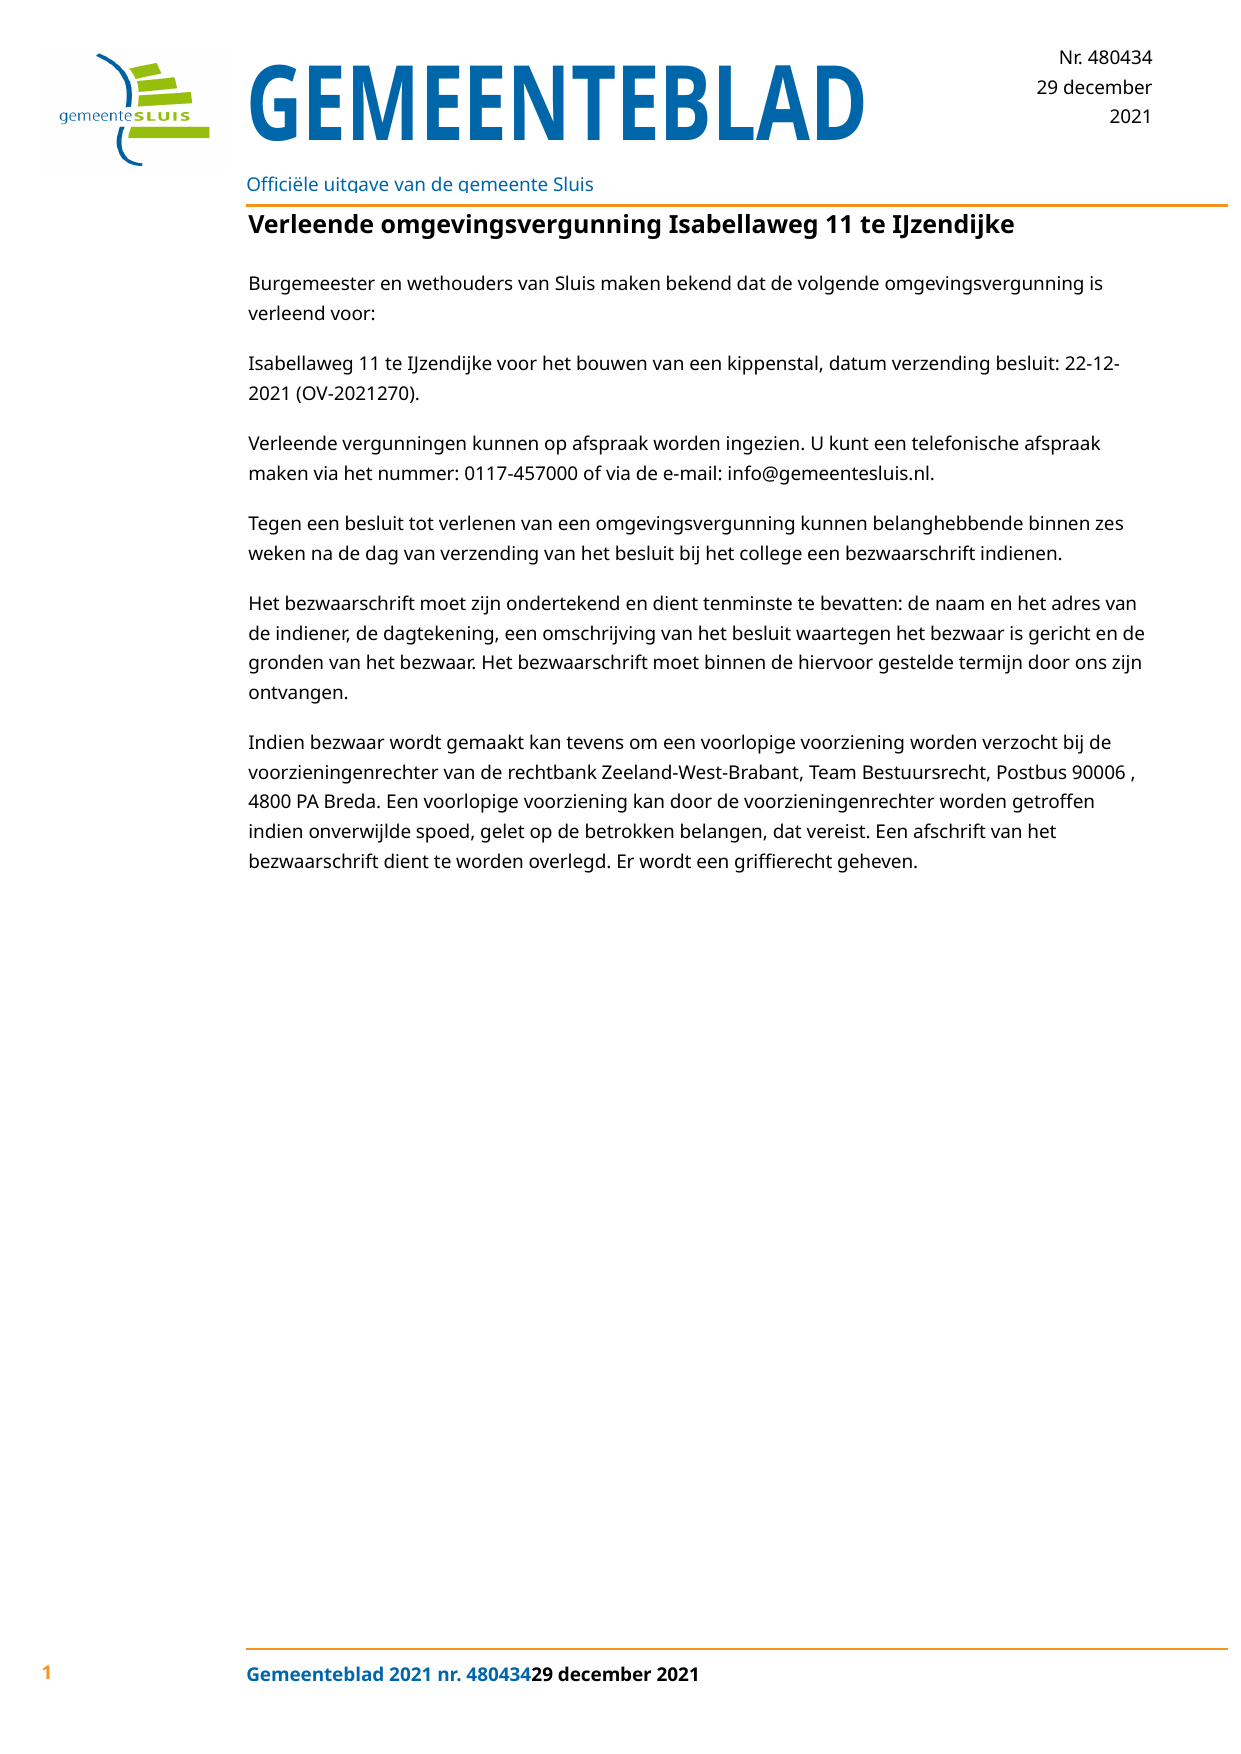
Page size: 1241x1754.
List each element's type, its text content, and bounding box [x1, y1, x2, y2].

picture [41, 47, 231, 172]
text Verleende vergunningen kunnen op afspraak worden ingezien. U kunt een telefonische afspraak maken via het nummer: 0117-457000 of via de e-mail: info@gemeentesluis.nl. [248, 430, 1152, 486]
text Isabellaweg 11 te IJzendijke voor het bouwen van een kippenstal, datum verzending besluit: 22-12-2021 (OV-2021270). [248, 350, 1152, 406]
text Het bezwaarschrift moet zijn ondertekend en dient tenminste te bevatten: de naam en het adres van de indiener, de dagtekening, een omschrijving van het besluit waartegen het bezwaar is gericht en de gronden van het bezwaar. Het bezwaarschrift moet binnen de hiervoor gestelde termijn door ons zijn ontvangen. [248, 590, 1152, 705]
text Verleende omgevingsvergunning Isabellaweg 11 te IJzendijke [248, 207, 1152, 241]
text Indien bezwaar wordt gemaakt kan tevens om een voorlopige voorziening worden verzocht bij de voorzieningenrechter van de rechtbank Zeeland-West-Brabant, Team Bestuursrecht, Postbus 90006 , 4800 PA Breda. Een voorlopige voorziening kan door de voorzieningenrechter worden getroffen indien onverwijlde spoed, gelet op de betrokken belangen, dat vereist. Een afschrift van het bezwaarschrift dient te worden overlegd. Er wordt een griffierecht geheven. [248, 729, 1152, 873]
text Burgemeester en wethouders van Sluis maken bekend dat de volgende omgevingsvergunning is verleend voor: [248, 270, 1152, 326]
text Tegen een besluit tot verlenen van een omgevingsvergunning kunnen belanghebbende binnen zes weken na de dag van verzending van het besluit bij het college een bezwaarschrift indienen. [248, 510, 1152, 566]
